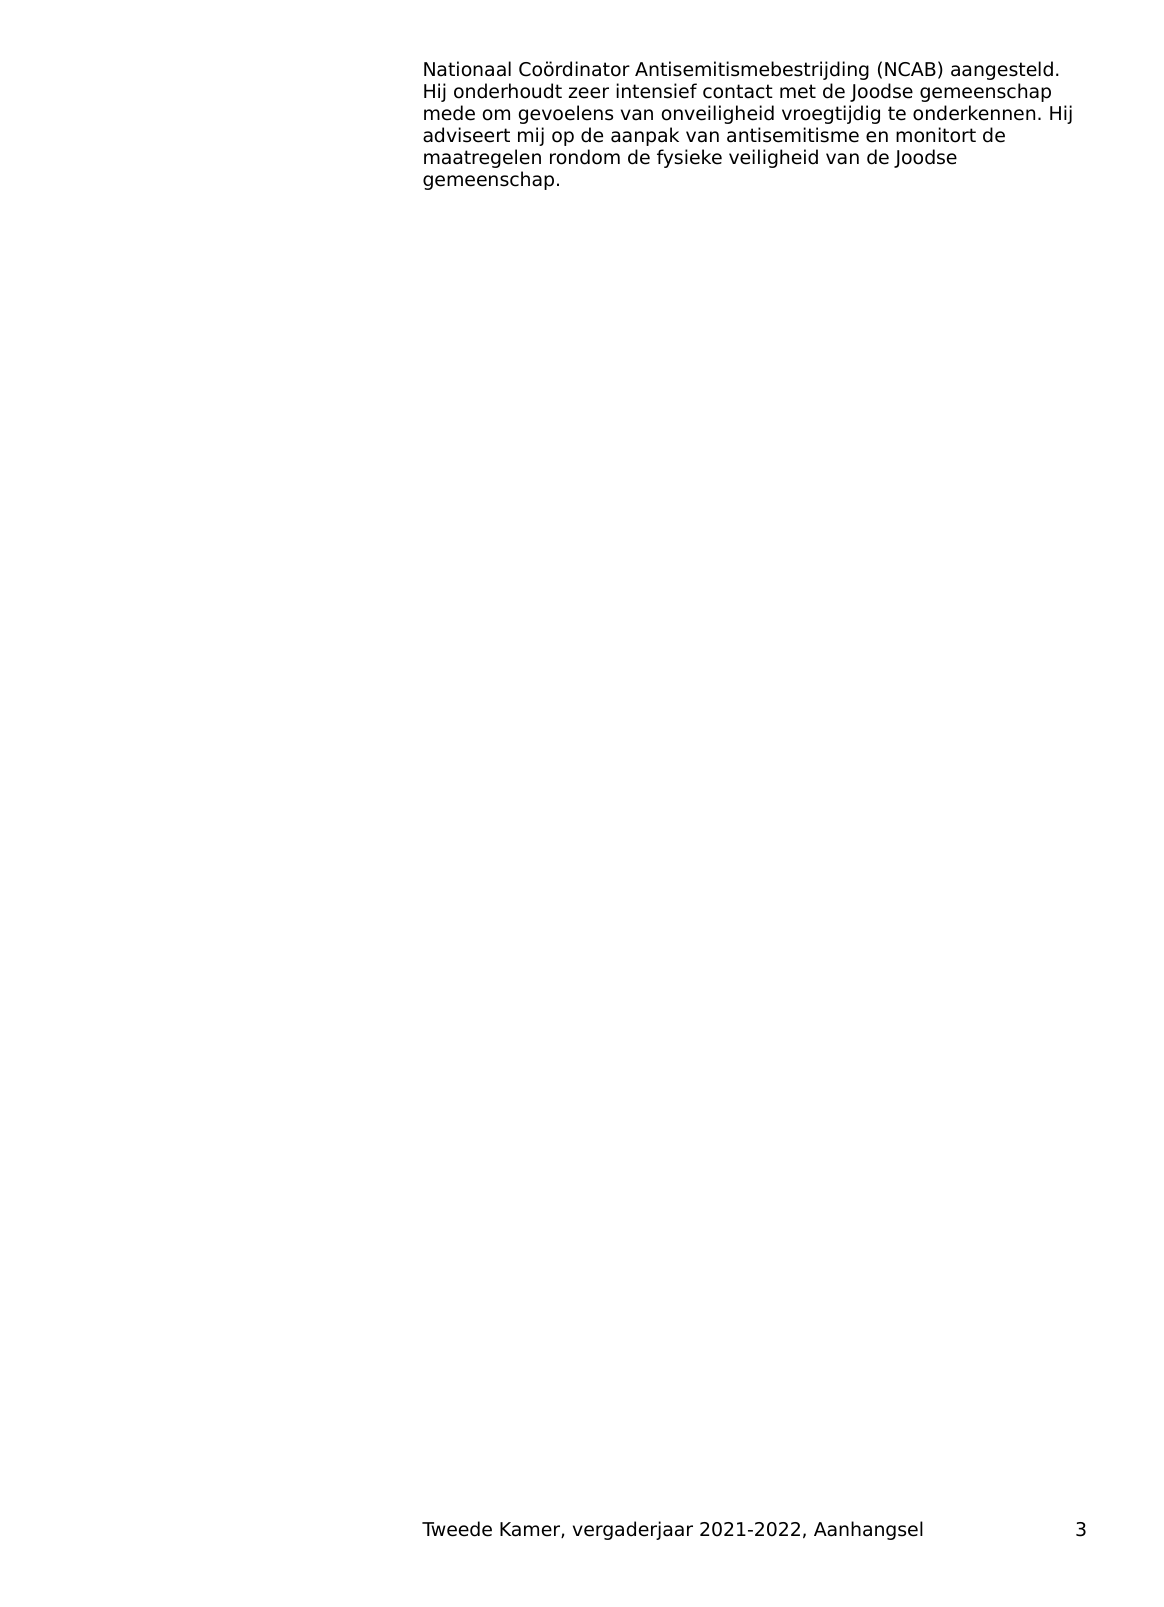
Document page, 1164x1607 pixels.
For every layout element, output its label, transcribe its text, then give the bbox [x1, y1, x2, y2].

text Nationaal Coördinator Antisemitismebestrijding (NCAB) aangesteld. Hij onderhoudt zeer intensief contact met de Joodse gemeenschap mede om gevoelens van onveiligheid vroegtijdig te onderkennen. Hij adviseert mij op de aanpak van antisemitisme en monitort de maatregelen rondom de fysieke veiligheid van de Joodse gemeenschap. [422, 59, 1087, 191]
